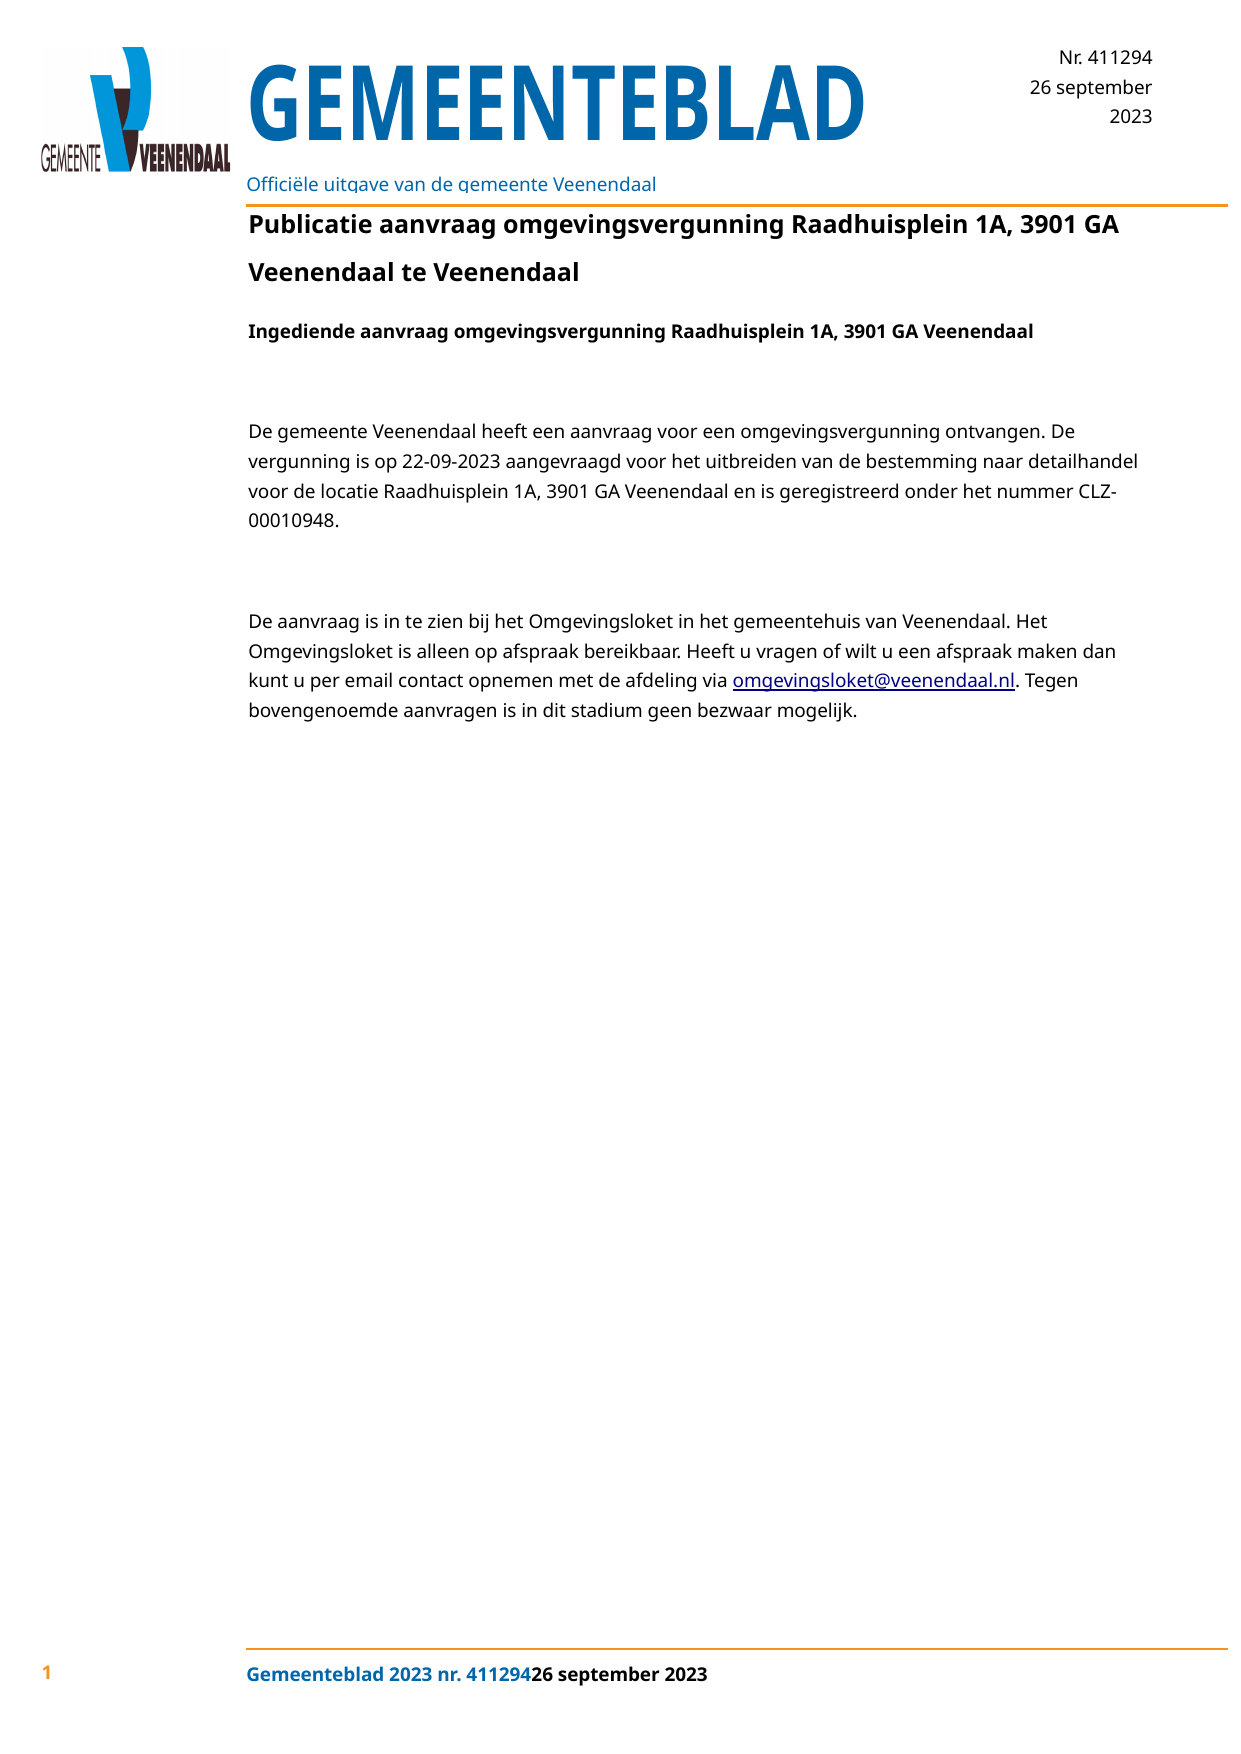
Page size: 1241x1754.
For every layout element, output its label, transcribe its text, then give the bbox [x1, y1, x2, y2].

text Ingediende aanvraag omgevingsvergunning Raadhuisplein 1A, 3901 GA Veenendaal [248, 318, 1152, 344]
text Publicatie aanvraag omgevingsvergunning Raadhuisplein 1A, 3901 GA Veenendaal te Veenendaal [248, 207, 1152, 288]
picture [41, 47, 130, 172]
picture [123, 47, 231, 172]
text De gemeente Veenendaal heeft een aanvraag voor een omgevingsvergunning ontvangen. De vergunning is op 22-09-2023 aangevraagd voor het uitbreiden van de bestemming naar detailhandel voor de locatie Raadhuisplein 1A, 3901 GA Veenendaal en is geregistreerd onder het nummer CLZ-00010948. [248, 419, 1152, 533]
text De aanvraag is in te zien bij het Omgevingsloket in het gemeentehuis van Veenendaal. Het Omgevingsloket is alleen op afspraak bereikbaar. Heeft u vragen of wilt u een afspraak maken dan kunt u per email contact opnemen met de afdeling via omgevingsloket@veenendaal.nl. Tegen bovengenoemde aanvragen is in dit stadium geen bezwaar mogelijk. [248, 608, 1152, 723]
